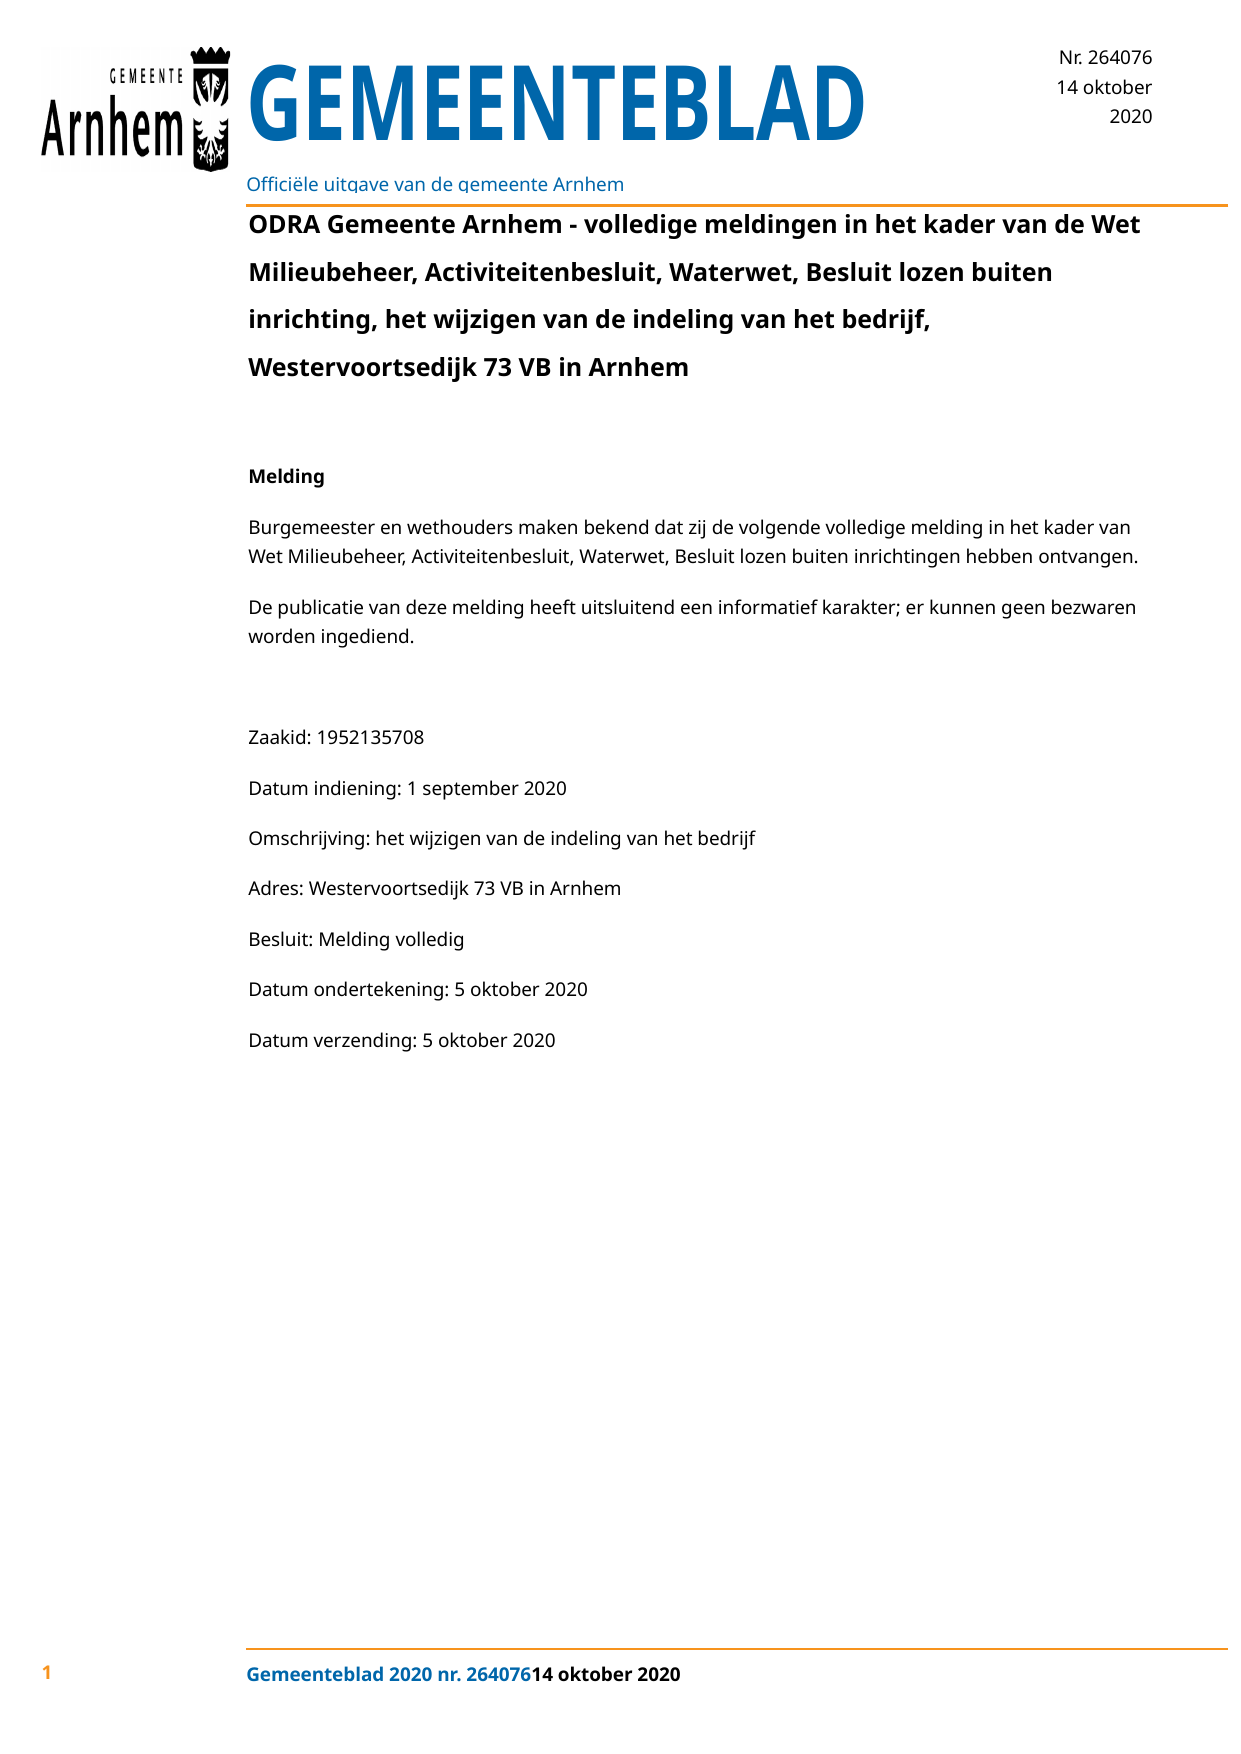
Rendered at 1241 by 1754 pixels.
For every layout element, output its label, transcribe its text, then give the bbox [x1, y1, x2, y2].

text Omschrijving: het wijzigen van de indeling van het bedrijf [248, 825, 1152, 851]
text Adres: Westervoortsedijk 73 VB in Arnhem [248, 876, 1152, 901]
text ODRA Gemeente Arnhem - volledige meldingen in het kader van de Wet Milieubeheer, Activiteitenbesluit, Waterwet, Besluit lozen buiten inrichting, het wijzigen van de indeling van het bedrijf, Westervoortsedijk 73 VB in Arnhem [248, 207, 1152, 384]
picture [41, 47, 231, 172]
text Datum ondertekening: 5 oktober 2020 [248, 976, 1152, 1002]
text Zaakid: 1952135708 [248, 724, 1152, 750]
text Datum verzending: 5 oktober 2020 [248, 1027, 1152, 1053]
text Datum indiening: 1 september 2020 [248, 775, 1152, 801]
text Melding [248, 463, 1152, 489]
text De publicatie van deze melding heeft uitsluitend een informatief karakter; er kunnen geen bezwaren worden ingediend. [248, 594, 1152, 649]
text Burgemeester en wethouders maken bekend dat zij de volgende volledige melding in het kader van Wet Milieubeheer, Activiteitenbesluit, Waterwet, Besluit lozen buiten inrichtingen hebben ontvangen. [248, 514, 1152, 569]
text Besluit: Melding volledig [248, 926, 1152, 952]
